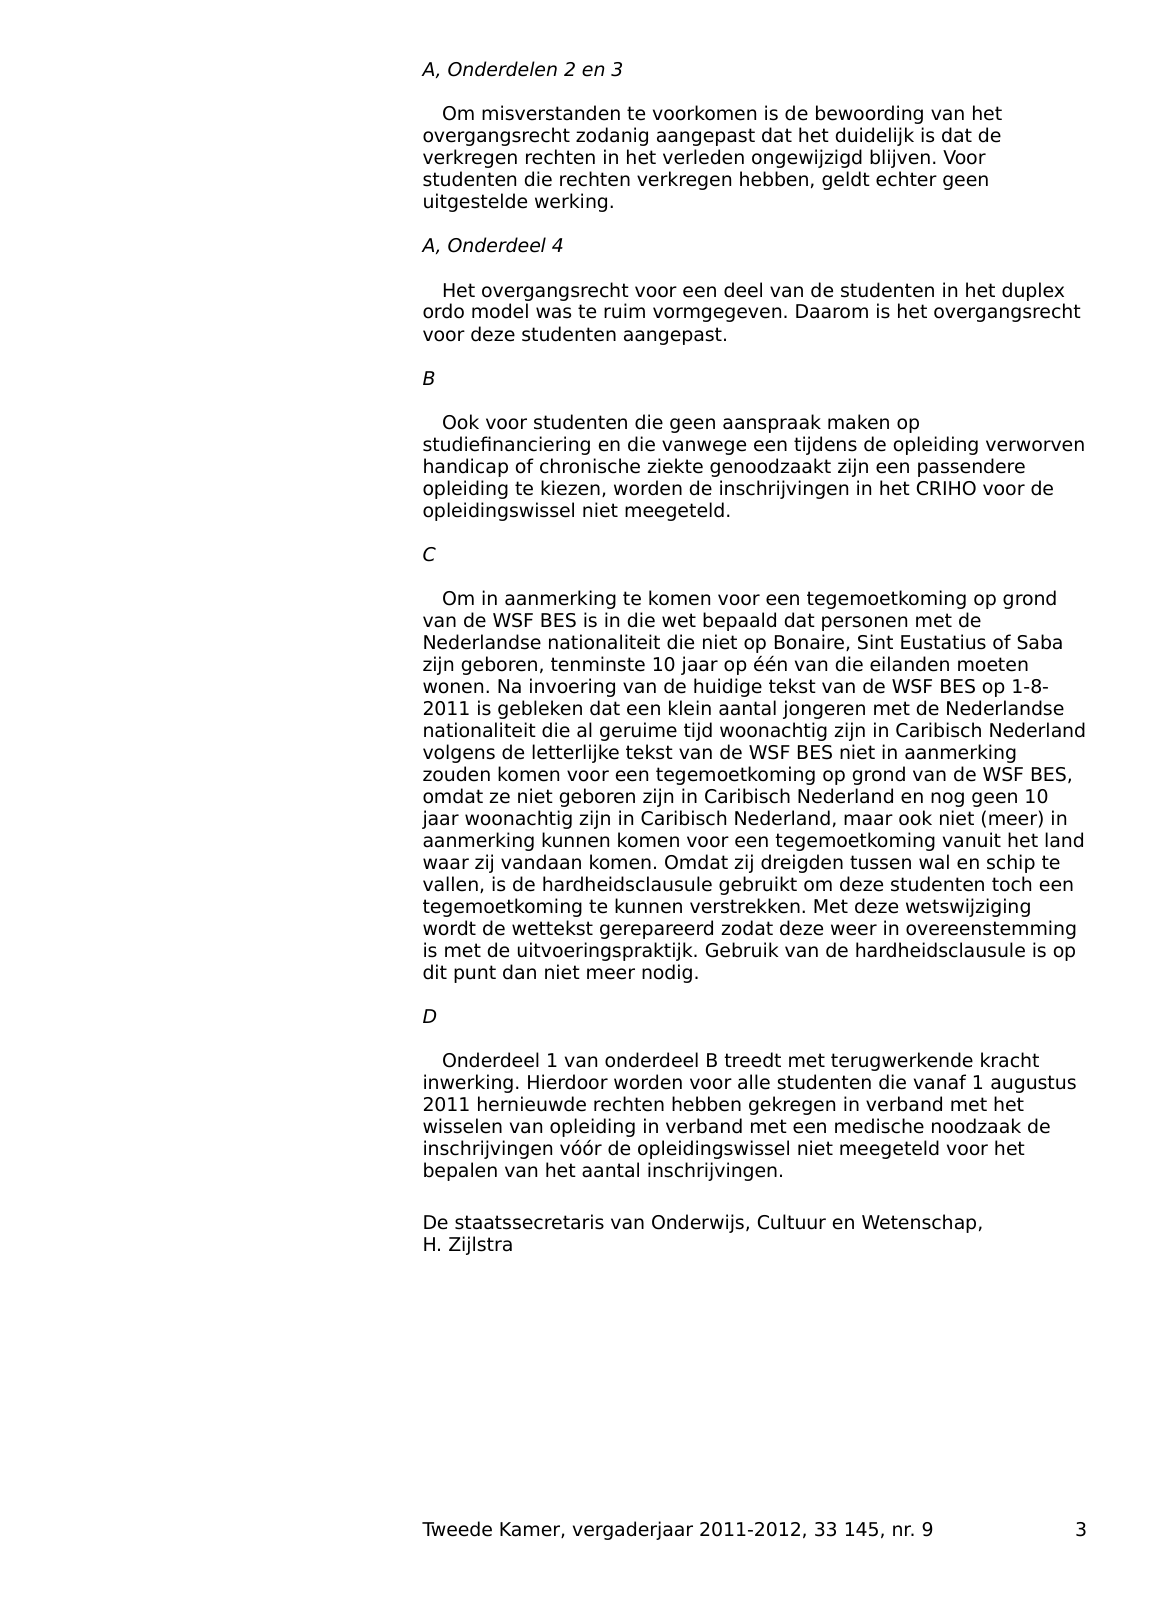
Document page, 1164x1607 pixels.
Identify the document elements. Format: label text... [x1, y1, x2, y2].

subtitle D [422, 1006, 1087, 1028]
subtitle B [422, 368, 1087, 389]
text Om in aanmerking te komen voor een tegemoetkoming op grond van de WSF BES is in die wet bepaald dat personen met de Nederlandse nationaliteit die niet op Bonaire, Sint Eustatius of Saba zijn geboren, tenminste 10 jaar op één van die eilanden moeten wonen. Na invoering van de huidige tekst van de WSF BES op 1-8-2011 is gebleken dat een klein aantal jongeren met de Nederlandse nationaliteit die al geruime tijd woonachtig zijn in Caribisch Nederland volgens de letterlijke tekst van de WSF BES niet in aanmerking zouden komen voor een tegemoetkoming op grond van de WSF BES, omdat ze niet geboren zijn in Caribisch Nederland en nog geen 10 jaar woonachtig zijn in Caribisch Nederland, maar ook niet (meer) in aanmerking kunnen komen voor een tegemoetkoming vanuit het land waar zij vandaan komen. Omdat zij dreigden tussen wal en schip te vallen, is de hardheidsclausule gebruikt om deze studenten toch een tegemoetkoming te kunnen verstrekken. Met deze wetswijziging wordt de wettekst gerepareerd zodat deze weer in overeenstemming is met de uitvoeringspraktijk. Gebruik van de hardheidsclausule is op dit punt dan niet meer nodig. [422, 588, 1087, 984]
text Ook voor studenten die geen aanspraak maken op studiefinanciering en die vanwege een tijdens de opleiding verworven handicap of chronische ziekte genoodzaakt zijn een passendere opleiding te kiezen, worden de inschrijvingen in het CRIHO voor de opleidingswissel niet meegeteld. [422, 412, 1087, 522]
text Onderdeel 1 van onderdeel B treedt met terugwerkende kracht inwerking. Hierdoor worden voor alle studenten die vanaf 1 augustus 2011 hernieuwde rechten hebben gekregen in verband met het wisselen van opleiding in verband met een medische noodzaak de inschrijvingen vóór de opleidingswissel niet meegeteld voor het bepalen van het aantal inschrijvingen. [422, 1050, 1087, 1182]
subtitle C [422, 544, 1087, 566]
text Om misverstanden te voorkomen is de bewoording van het overgangsrecht zodanig aangepast dat het duidelijk is dat de verkregen rechten in het verleden ongewijzigd blijven. Voor studenten die rechten verkregen hebben, geldt echter geen uitgestelde werking. [422, 103, 1087, 213]
subtitle A, Onderdelen 2 en 3 [422, 59, 1087, 81]
text De staatssecretaris van Onderwijs, Cultuur en Wetenschap, H. Zijlstra [422, 1212, 1087, 1256]
text Het overgangsrecht voor een deel van de studenten in het duplex ordo model was te ruim vormgegeven. Daarom is het overgangsrecht voor deze studenten aangepast. [422, 279, 1087, 345]
subtitle A, Onderdeel 4 [422, 235, 1087, 257]
